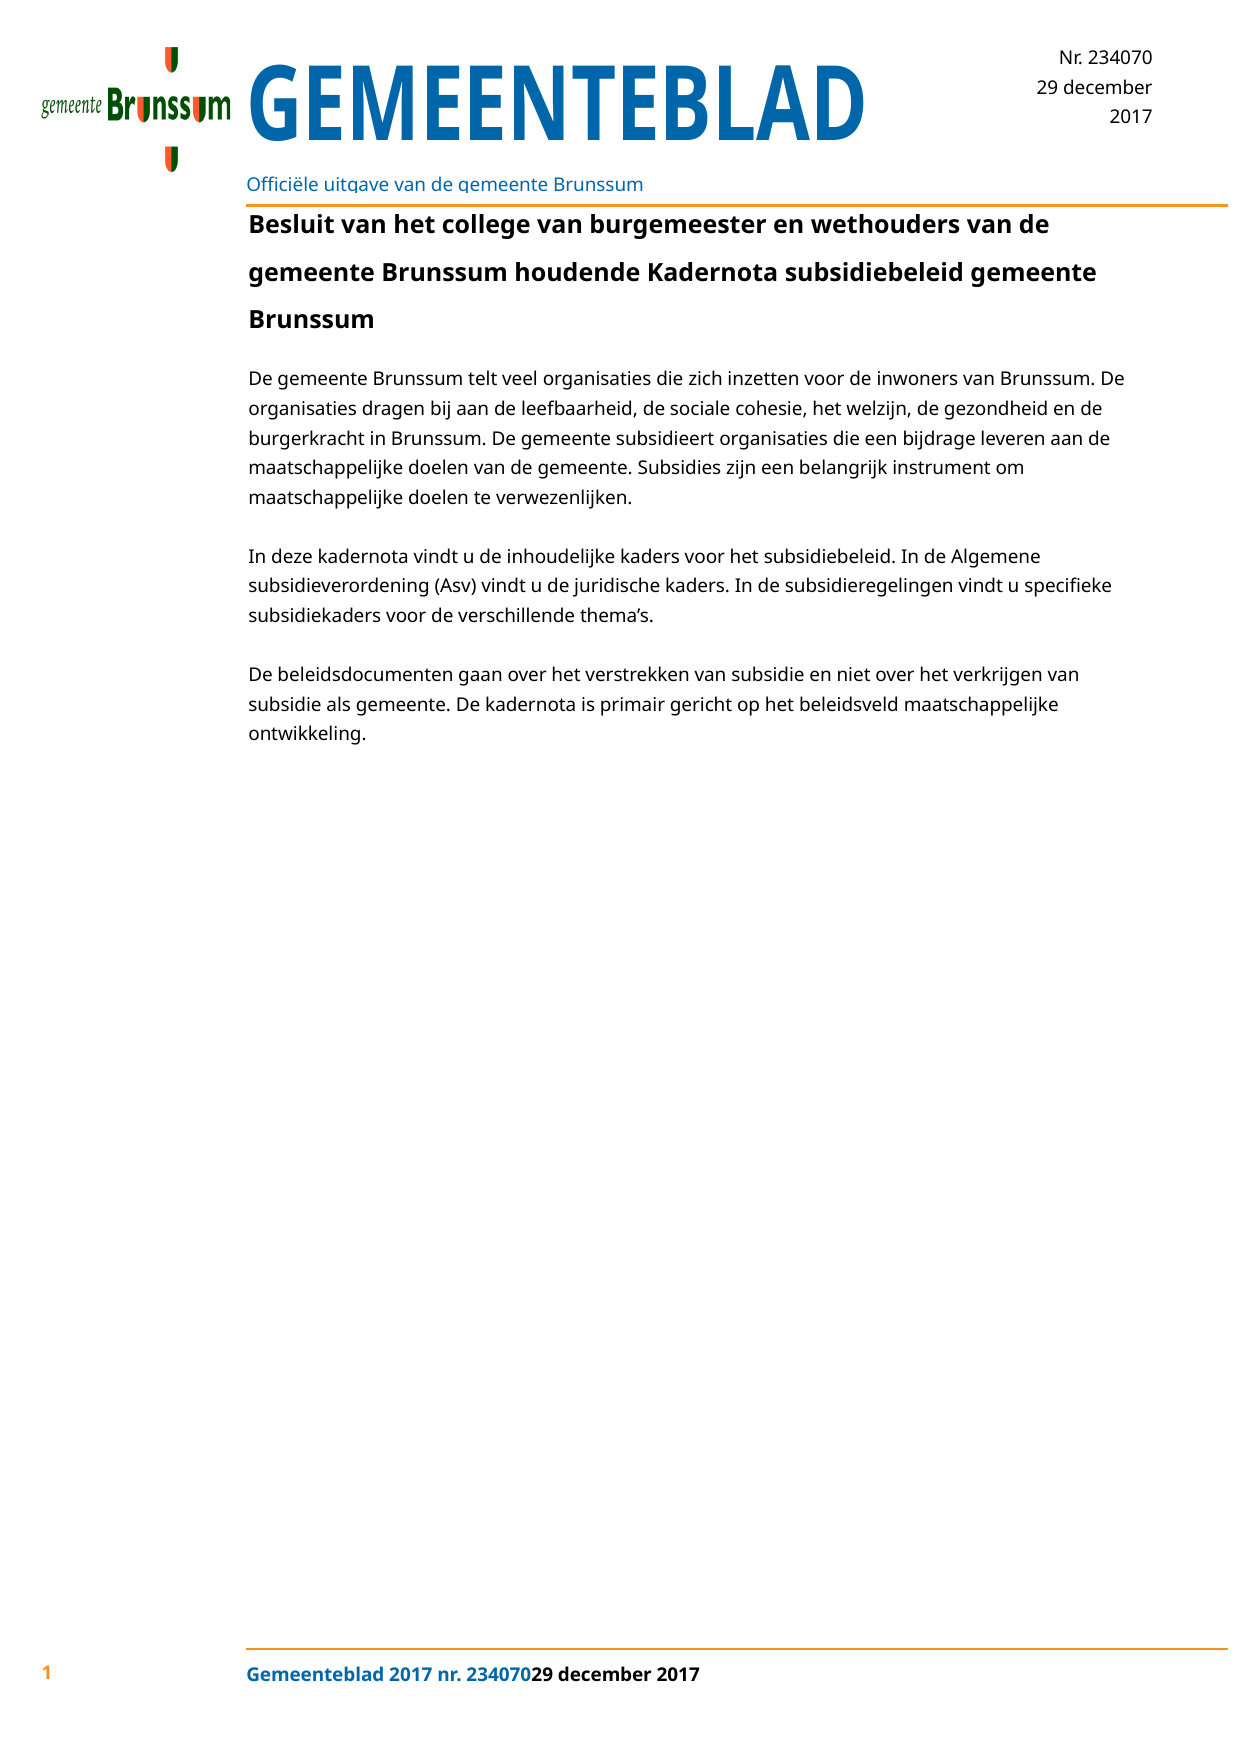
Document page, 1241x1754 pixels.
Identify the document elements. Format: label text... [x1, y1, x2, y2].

text In deze kadernota vindt u de inhoudelijke kaders voor het subsidiebeleid. In de Algemene subsidieverordening (Asv) vindt u de juridische kaders. In de subsidieregelingen vindt u specifieke subsidiekaders voor de verschillende thema’s. [248, 543, 1152, 628]
picture [41, 47, 231, 172]
text De gemeente Brunssum telt veel organisaties die zich inzetten voor de inwoners van Brunssum. De organisaties dragen bij aan de leefbaarheid, de sociale cohesie, het welzijn, de gezondheid en de burgerkracht in Brunssum. De gemeente subsidieert organisaties die een bijdrage leveren aan de maatschappelijke doelen van de gemeente. Subsidies zijn een belangrijk instrument om maatschappelijke doelen te verwezenlijken. [248, 366, 1152, 509]
text De beleidsdocumenten gaan over het verstrekken van subsidie en niet over het verkrijgen van subsidie als gemeente. De kadernota is primair gericht op het beleidsveld maatschappelijke ontwikkeling. [248, 661, 1152, 746]
text Besluit van het college van burgemeester en wethouders van de gemeente Brunssum houdende Kadernota subsidiebeleid gemeente Brunssum [248, 207, 1152, 336]
